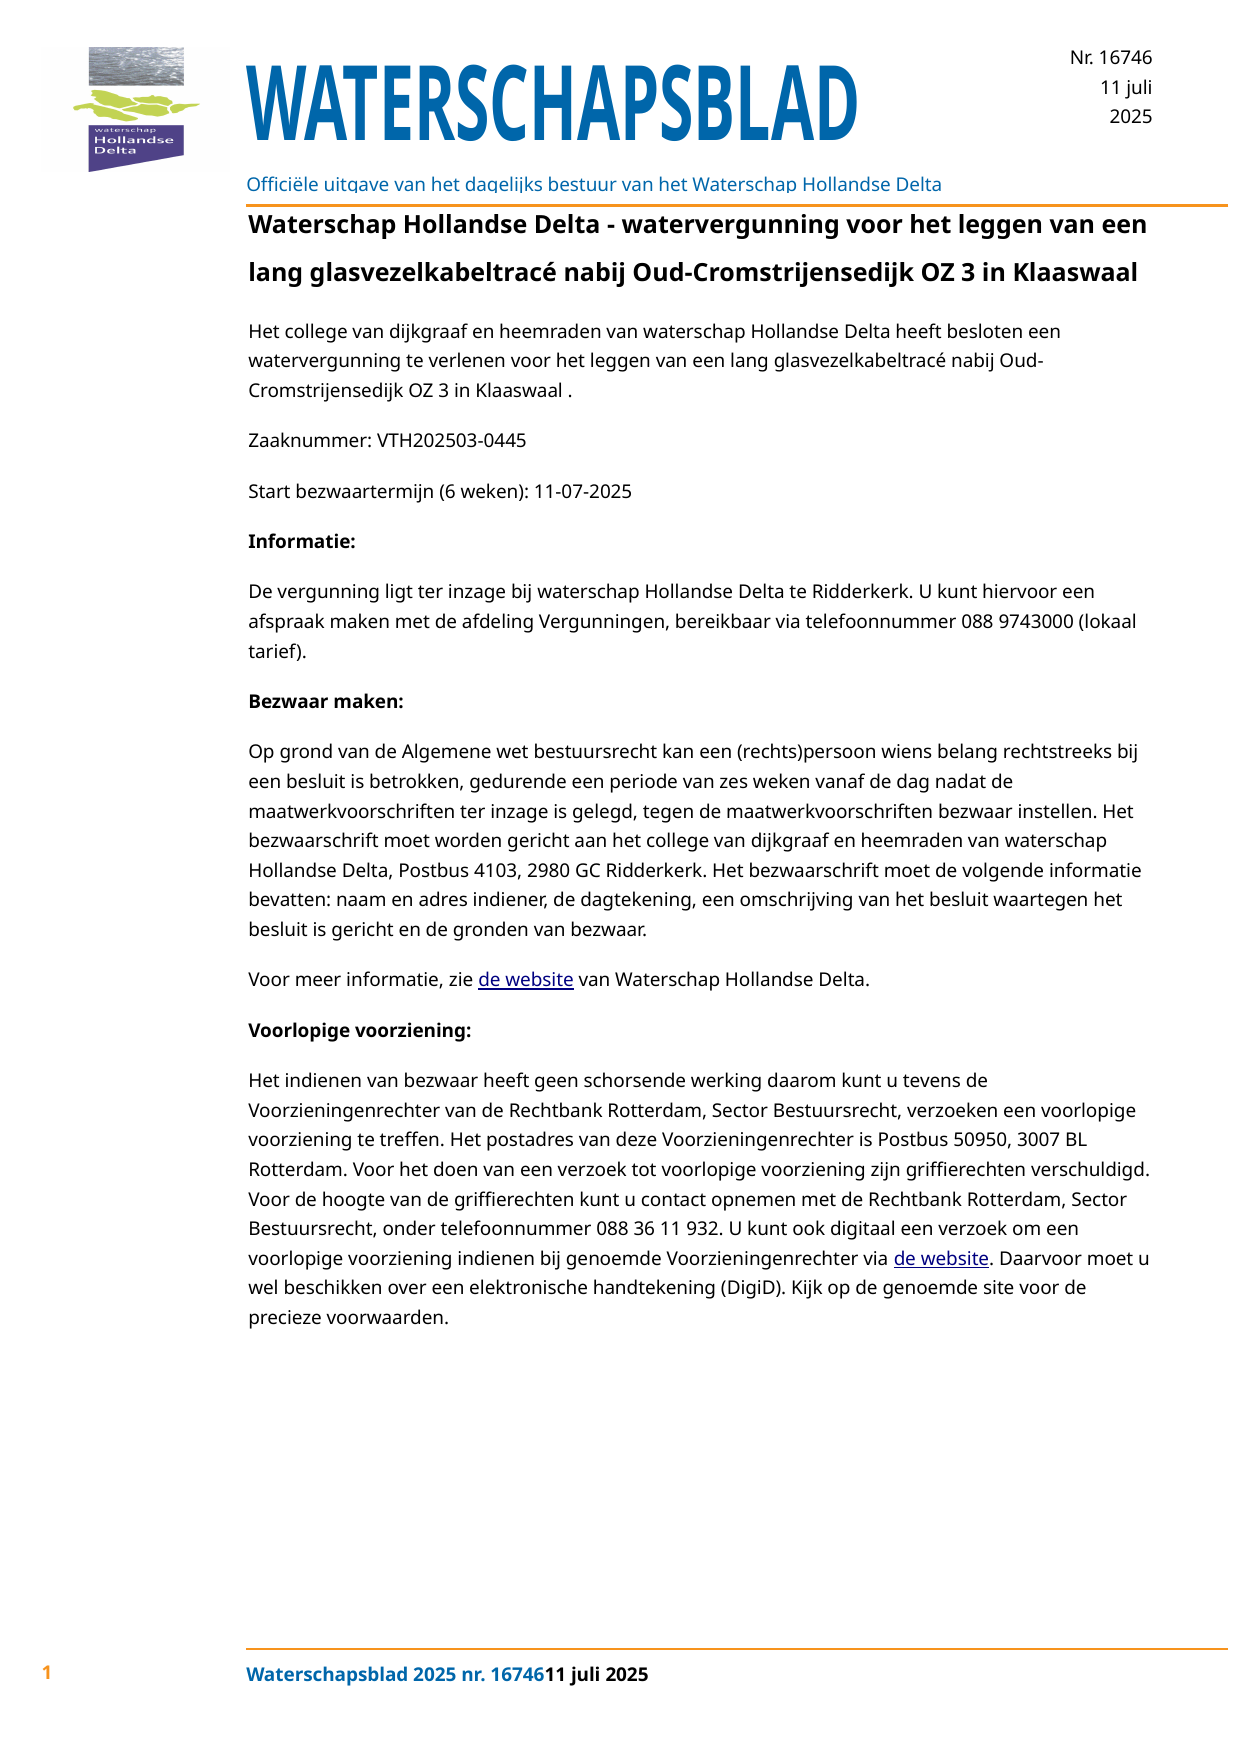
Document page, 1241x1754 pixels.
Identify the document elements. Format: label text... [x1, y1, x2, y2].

text Waterschap Hollandse Delta - watervergunning voor het leggen van een lang glasvezelkabeltracé nabij Oud-Cromstrijensedijk OZ 3 in Klaaswaal [248, 207, 1152, 288]
text Informatie: [248, 528, 1152, 554]
text Start bezwaartermijn (6 weken): 11-07-2025 [248, 478, 1152, 504]
text Het indienen van bezwaar heeft geen schorsende werking daarom kunt u tevens de Voorzieningenrechter van de Rechtbank Rotterdam, Sector Bestuursrecht, verzoeken een voorlopige voorziening te treffen. Het postadres van deze Voorzieningenrechter is Postbus 50950, 3007 BL Rotterdam. Voor het doen van een verzoek tot voorlopige voorziening zijn griffierechten verschuldigd. Voor de hoogte van de griffierechten kunt u contact opnemen met de Rechtbank Rotterdam, Sector Bestuursrecht, onder telefoonnummer 088 36 11 932. U kunt ook digitaal een verzoek om een voorlopige voorziening indienen bij genoemde Voorzieningenrechter via de website. Daarvoor moet u wel beschikken over een elektronische handtekening (DigiD). Kijk op de genoemde site voor de precieze voorwaarden. [248, 1067, 1152, 1330]
text De vergunning ligt ter inzage bij waterschap Hollandse Delta te Ridderkerk. U kunt hiervoor een afspraak maken met de afdeling Vergunningen, bereikbaar via telefoonnummer 088 9743000 (lokaal tarief). [248, 579, 1152, 664]
text Voorlopige voorziening: [248, 1017, 1152, 1043]
text Voor meer informatie, zie de website van Waterschap Hollandse Delta. [248, 967, 1152, 992]
picture [41, 47, 231, 172]
text Het college van dijkgraaf en heemraden van waterschap Hollandse Delta heeft besloten een watervergunning te verlenen voor het leggen van een lang glasvezelkabeltracé nabij Oud-Cromstrijensedijk OZ 3 in Klaaswaal . [248, 318, 1152, 403]
text Zaaknummer: VTH202503-0445 [248, 427, 1152, 453]
text Bezwaar maken: [248, 688, 1152, 714]
text Op grond van de Algemene wet bestuursrecht kan een (rechts)persoon wiens belang rechtstreeks bij een besluit is betrokken, gedurende een periode van zes weken vanaf de dag nadat de maatwerkvoorschriften ter inzage is gelegd, tegen de maatwerkvoorschriften bezwaar instellen. Het bezwaarschrift moet worden gericht aan het college van dijkgraaf en heemraden van waterschap Hollandse Delta, Postbus 4103, 2980 GC Ridderkerk. Het bezwaarschrift moet de volgende informatie bevatten: naam en adres indiener, de dagtekening, een omschrijving van het besluit waartegen het besluit is gericht en de gronden van bezwaar. [248, 739, 1152, 942]
